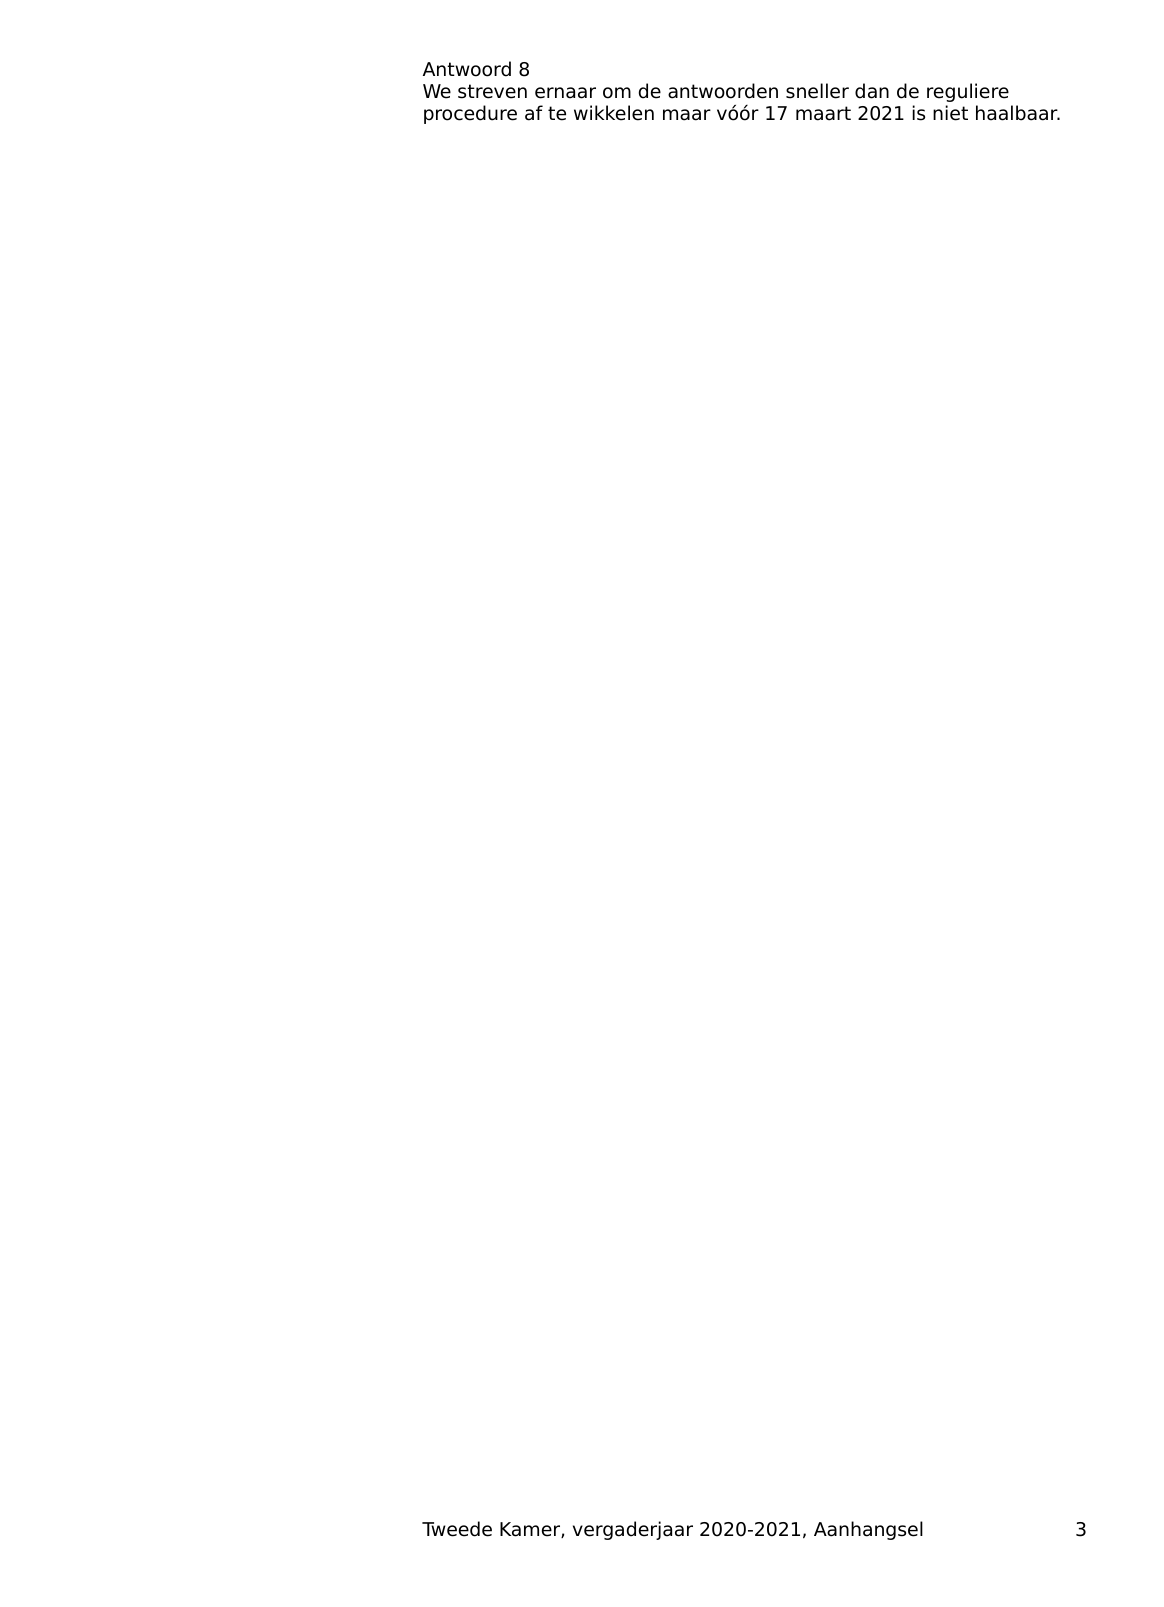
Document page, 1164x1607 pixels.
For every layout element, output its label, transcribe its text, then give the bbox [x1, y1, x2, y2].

text Antwoord 8 [422, 59, 1087, 81]
text We streven ernaar om de antwoorden sneller dan de reguliere procedure af te wikkelen maar vóór 17 maart 2021 is niet haalbaar. [422, 81, 1087, 125]
